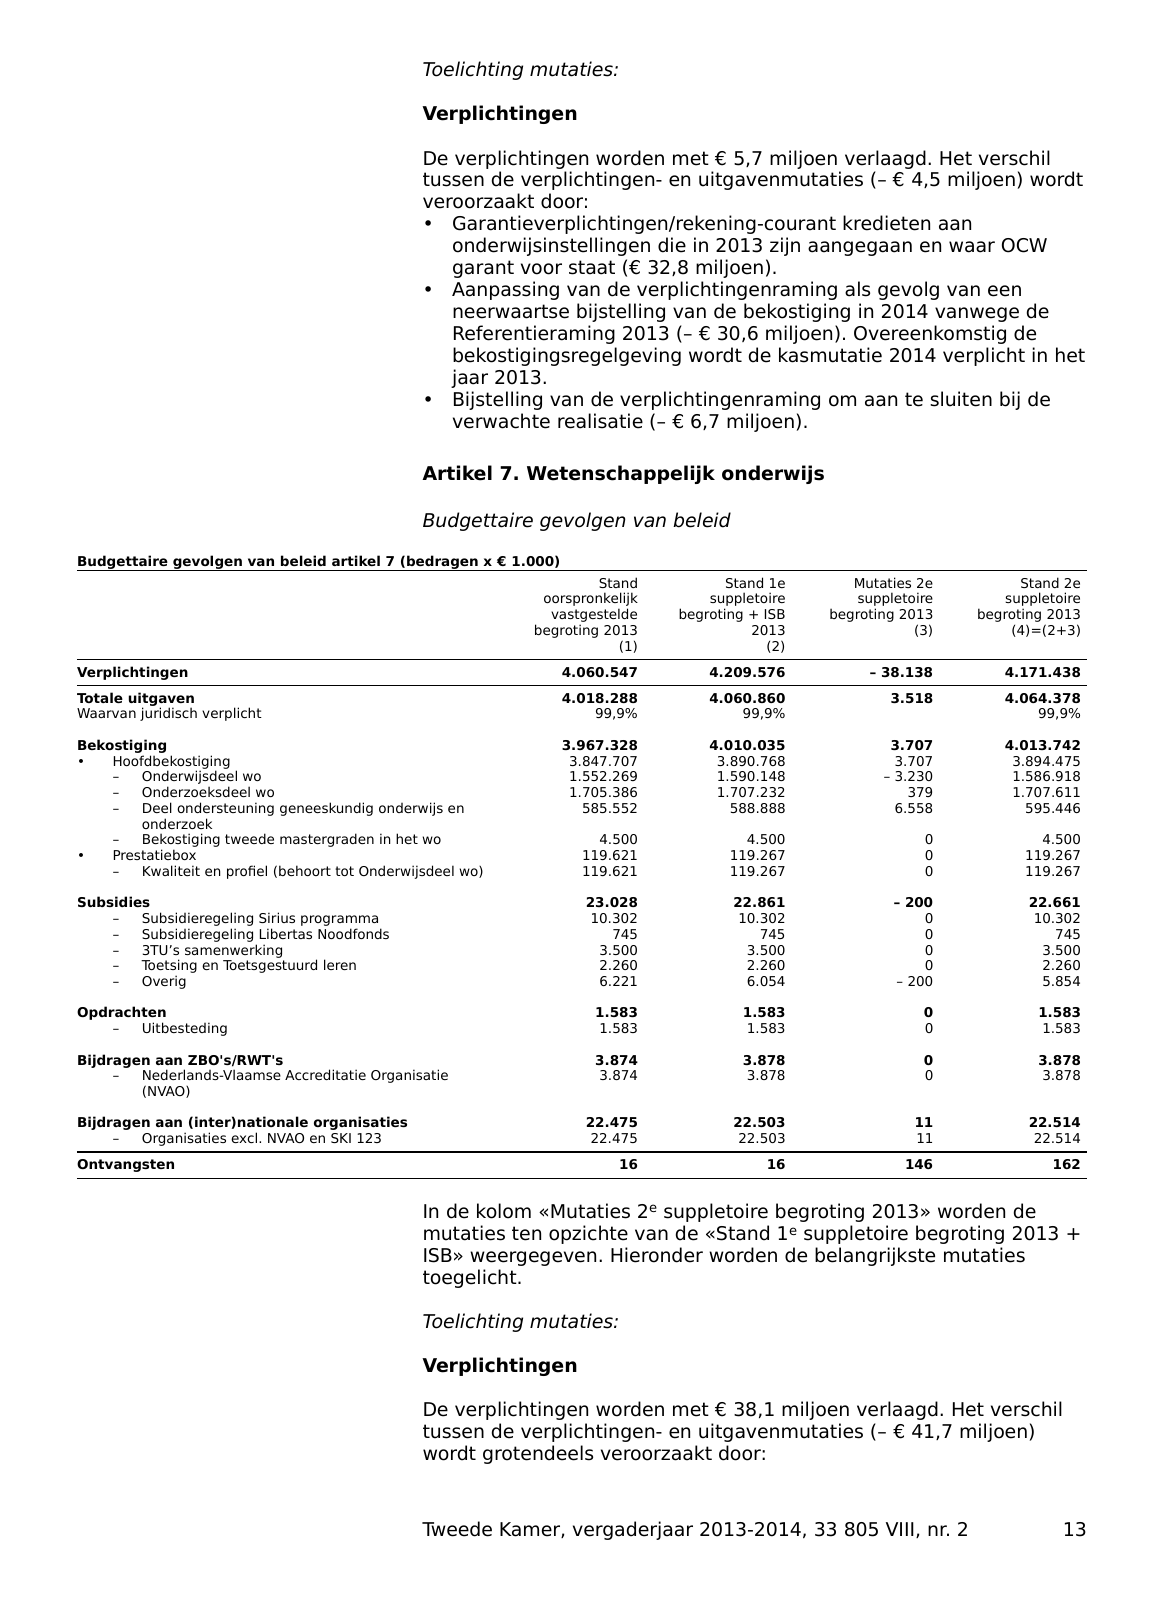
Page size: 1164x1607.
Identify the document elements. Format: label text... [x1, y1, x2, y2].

table_cell Stand 1e suppletoire begroting + ISB 2013 (2) [644, 571, 791, 659]
table_cell Organisaties excl. NVAO en SKI 123 [136, 1131, 496, 1151]
table_cell 745 [939, 927, 1087, 942]
table_cell 595.446 [939, 801, 1087, 832]
table_cell [77, 801, 106, 832]
table_cell 1.583 [939, 1021, 1087, 1037]
table_cell [496, 990, 644, 1005]
table_cell 10.302 [496, 911, 644, 927]
table_cell 1.705.386 [496, 785, 644, 801]
table_cell [496, 1100, 644, 1115]
table_cell [644, 1100, 791, 1115]
table_cell [77, 927, 106, 942]
table_cell [791, 1037, 939, 1052]
table_cell Kwaliteit en profiel (behoort tot Onderwijsdeel wo) [136, 864, 496, 879]
table_cell Bekostiging [77, 738, 496, 753]
table_cell Bijdragen aan ZBO's/RWT's [77, 1053, 496, 1068]
table_cell 1.583 [496, 1021, 644, 1037]
table_cell 0 [791, 1005, 939, 1021]
table_cell 4.500 [496, 832, 644, 848]
table_cell 6.558 [791, 801, 939, 832]
table_cell 119.267 [939, 864, 1087, 879]
table_cell Mutaties 2e suppletoire begroting 2013 (3) [791, 571, 939, 659]
table_cell 6.221 [496, 974, 644, 989]
subtitle Toelichting mutaties: [422, 1311, 1087, 1333]
table_cell 16 [644, 1153, 791, 1178]
table_cell Prestatiebox [106, 848, 496, 864]
table_cell 1.586.918 [939, 769, 1087, 785]
table_cell Uitbesteding [136, 1021, 496, 1037]
table_cell 10.302 [644, 911, 791, 927]
table_cell [77, 958, 106, 974]
table_cell 379 [791, 785, 939, 801]
table_cell Ontvangsten [77, 1153, 496, 1178]
table_cell 3.500 [496, 942, 644, 958]
table_cell 588.888 [644, 801, 791, 832]
table_cell [644, 1037, 791, 1052]
table_cell Subsidieregeling Sirius programma [136, 911, 496, 927]
table_cell [496, 879, 644, 895]
table_cell [77, 1131, 106, 1151]
table_cell – [106, 769, 136, 785]
table_cell 5.854 [939, 974, 1087, 989]
table_cell [77, 832, 106, 848]
table_cell 22.514 [939, 1131, 1087, 1151]
text De verplichtingen worden met € 38,1 miljoen verlaagd. Het verschil tussen de verplichtingen- en uitgavenmutaties (– € 41,7 miljoen) wordt grotendeels veroorzaakt door: [422, 1399, 1087, 1465]
table_cell 22.503 [644, 1115, 791, 1131]
table_cell 119.621 [496, 848, 644, 864]
table_cell 99,9% [939, 706, 1087, 722]
table_cell 4.500 [644, 832, 791, 848]
table_cell 23.028 [496, 895, 644, 911]
table_cell [939, 722, 1087, 738]
table_cell – [106, 1021, 136, 1037]
table_cell [644, 879, 791, 895]
table_cell 0 [791, 927, 939, 942]
table_cell [77, 785, 106, 801]
table_cell 3.847.707 [496, 754, 644, 769]
table_cell 1.707.611 [939, 785, 1087, 801]
table_cell 0 [791, 1068, 939, 1099]
table_cell 4.010.035 [644, 738, 791, 753]
table_cell 22.514 [939, 1115, 1087, 1131]
table_cell 4.064.378 [939, 686, 1087, 706]
table_cell [77, 864, 106, 879]
table_cell – [106, 1131, 136, 1151]
table_cell 4.060.860 [644, 686, 791, 706]
subtitle Verplichtingen [422, 1355, 1087, 1377]
table_cell – [106, 832, 136, 848]
table_cell Stand oorspronkelijk vastgestelde begroting 2013 (1) [496, 571, 644, 659]
table_cell – [106, 958, 136, 974]
table_cell 3.967.328 [496, 738, 644, 753]
table_cell 585.552 [496, 801, 644, 832]
table_cell [77, 1037, 496, 1052]
subtitle Toelichting mutaties: [422, 59, 1087, 81]
table_cell 0 [791, 864, 939, 879]
table_cell [77, 1068, 106, 1099]
subtitle Artikel 7. Wetenschappelijk onderwijs [422, 463, 1087, 485]
table_cell [791, 1100, 939, 1115]
table_cell 0 [791, 1053, 939, 1068]
table_cell 10.302 [939, 911, 1087, 927]
table_cell [77, 769, 106, 785]
table_cell – [106, 801, 136, 832]
table_cell Hoofdbekostiging [106, 754, 496, 769]
table_cell 2.260 [644, 958, 791, 974]
table_cell 4.013.742 [939, 738, 1087, 753]
table_cell [77, 879, 496, 895]
table_cell • [77, 754, 106, 769]
table_cell [791, 879, 939, 895]
table_cell – [106, 864, 136, 879]
table_cell 3.707 [791, 738, 939, 753]
table_cell 3.890.768 [644, 754, 791, 769]
table_cell [77, 722, 496, 738]
table_cell 3.878 [939, 1068, 1087, 1099]
table_cell 146 [791, 1153, 939, 1178]
table_cell 4.171.438 [939, 660, 1087, 685]
table_cell 4.500 [939, 832, 1087, 848]
table_cell 3.874 [496, 1068, 644, 1099]
text • Aanpassing van de verplichtingenraming als gevolg van een neerwaartse bijstelling van de bekostiging in 2014 vanwege de Referentieraming 2013 (– € 30,6 miljoen). Overeenkomstig de bekostigingsregelgeving wordt de kasmutatie 2014 verplicht in het jaar 2013. [422, 279, 1087, 389]
table_cell 2.260 [939, 958, 1087, 974]
table_cell 22.661 [939, 895, 1087, 911]
table_cell 1.583 [644, 1005, 791, 1021]
table_cell 1.583 [644, 1021, 791, 1037]
table_cell 3.707 [791, 754, 939, 769]
table_cell Nederlands-Vlaamse Accreditatie Organisatie (NVAO) [136, 1068, 496, 1099]
table_cell 745 [644, 927, 791, 942]
table_cell 3TU’s samenwerking [136, 942, 496, 958]
table_cell [496, 1037, 644, 1052]
table_cell – [106, 974, 136, 989]
table_cell 99,9% [496, 706, 644, 722]
table_cell 2.260 [496, 958, 644, 974]
table_cell Onderzoeksdeel wo [136, 785, 496, 801]
text De verplichtingen worden met € 5,7 miljoen verlaagd. Het verschil tussen de verplichtingen- en uitgavenmutaties (– € 4,5 miljoen) wordt veroorzaakt door: [422, 147, 1087, 213]
table_cell [939, 879, 1087, 895]
table_cell 4.209.576 [644, 660, 791, 685]
table_cell 4.018.288 [496, 686, 644, 706]
table_cell 119.267 [939, 848, 1087, 864]
table_cell 22.503 [644, 1131, 791, 1151]
table_cell 1.552.269 [496, 769, 644, 785]
table_cell 4.060.547 [496, 660, 644, 685]
table_cell 3.500 [644, 942, 791, 958]
table_cell – [106, 1068, 136, 1099]
table_cell 1.590.148 [644, 769, 791, 785]
table_cell 0 [791, 911, 939, 927]
table_cell 3.894.475 [939, 754, 1087, 769]
table_cell 3.878 [644, 1053, 791, 1068]
table_cell – [106, 785, 136, 801]
table_cell 119.267 [644, 848, 791, 864]
table_cell – 38.138 [791, 660, 939, 685]
table_cell Subsidies [77, 895, 496, 911]
table_cell Totale uitgaven [77, 686, 496, 706]
table_cell • [77, 848, 106, 864]
table_cell [791, 706, 939, 722]
table_cell 11 [791, 1115, 939, 1131]
table_cell [77, 990, 496, 1005]
table_cell – 3.230 [791, 769, 939, 785]
table_cell 0 [791, 958, 939, 974]
table_cell Opdrachten [77, 1005, 496, 1021]
table_cell 99,9% [644, 706, 791, 722]
table_header Budgettaire gevolgen van beleid artikel 7 (bedragen x € 1.000) [77, 554, 1087, 570]
table_cell [496, 722, 644, 738]
table_cell [77, 571, 496, 659]
table_cell Bijdragen aan (inter)nationale organisaties [77, 1115, 496, 1131]
table_cell 22.861 [644, 895, 791, 911]
table_cell Overig [136, 974, 496, 989]
table_cell 11 [791, 1131, 939, 1151]
table_cell [939, 990, 1087, 1005]
table_cell 3.500 [939, 942, 1087, 958]
table_cell – [106, 927, 136, 942]
table_cell Deel ondersteuning geneeskundig onderwijs en onderzoek [136, 801, 496, 832]
table_cell 3.518 [791, 686, 939, 706]
table_cell 6.054 [644, 974, 791, 989]
table_cell 0 [791, 1021, 939, 1037]
table_cell 745 [496, 927, 644, 942]
table_cell Bekostiging tweede mastergraden in het wo [136, 832, 496, 848]
table_cell 1.583 [939, 1005, 1087, 1021]
table_cell Waarvan juridisch verplicht [77, 706, 496, 722]
subtitle Budgettaire gevolgen van beleid [422, 510, 1087, 532]
table_cell 119.267 [644, 864, 791, 879]
table_cell [77, 1100, 496, 1115]
table_cell [644, 722, 791, 738]
table_cell 0 [791, 832, 939, 848]
text In de kolom «Mutaties 2e suppletoire begroting 2013» worden de mutaties ten opzichte van de «Stand 1e suppletoire begroting 2013 + ISB» weergegeven. Hieronder worden de belangrijkste mutaties toegelicht. [422, 1201, 1087, 1289]
table_cell 16 [496, 1153, 644, 1178]
table_cell [77, 1021, 106, 1037]
table_cell 3.878 [939, 1053, 1087, 1068]
table_cell Verplichtingen [77, 660, 496, 685]
table_cell [644, 990, 791, 1005]
table_cell Onderwijsdeel wo [136, 769, 496, 785]
table_cell – [106, 942, 136, 958]
table_cell [939, 1037, 1087, 1052]
table_cell 1.707.232 [644, 785, 791, 801]
table_cell Toetsing en Toetsgestuurd leren [136, 958, 496, 974]
table_cell 0 [791, 848, 939, 864]
table_cell [77, 942, 106, 958]
table_cell [791, 990, 939, 1005]
table_cell 162 [939, 1153, 1087, 1178]
table_cell Subsidieregeling Libertas Noodfonds [136, 927, 496, 942]
table_cell 1.583 [496, 1005, 644, 1021]
table_cell [939, 1100, 1087, 1115]
table_cell 0 [791, 942, 939, 958]
table_cell 119.621 [496, 864, 644, 879]
table_cell – 200 [791, 974, 939, 989]
table_cell 22.475 [496, 1131, 644, 1151]
table_cell [77, 974, 106, 989]
table_cell – [106, 911, 136, 927]
table_cell 3.878 [644, 1068, 791, 1099]
table_cell – 200 [791, 895, 939, 911]
table_cell [791, 722, 939, 738]
text • Garantieverplichtingen/rekening-courant kredieten aan onderwijsinstellingen die in 2013 zijn aangegaan en waar OCW garant voor staat (€ 32,8 miljoen). [422, 213, 1087, 279]
table_cell Stand 2e suppletoire begroting 2013 (4)=(2+3) [939, 571, 1087, 659]
table_cell [77, 911, 106, 927]
subtitle Verplichtingen [422, 103, 1087, 125]
table_cell 3.874 [496, 1053, 644, 1068]
text • Bijstelling van de verplichtingenraming om aan te sluiten bij de verwachte realisatie (– € 6,7 miljoen). [422, 389, 1087, 433]
table_cell 22.475 [496, 1115, 644, 1131]
